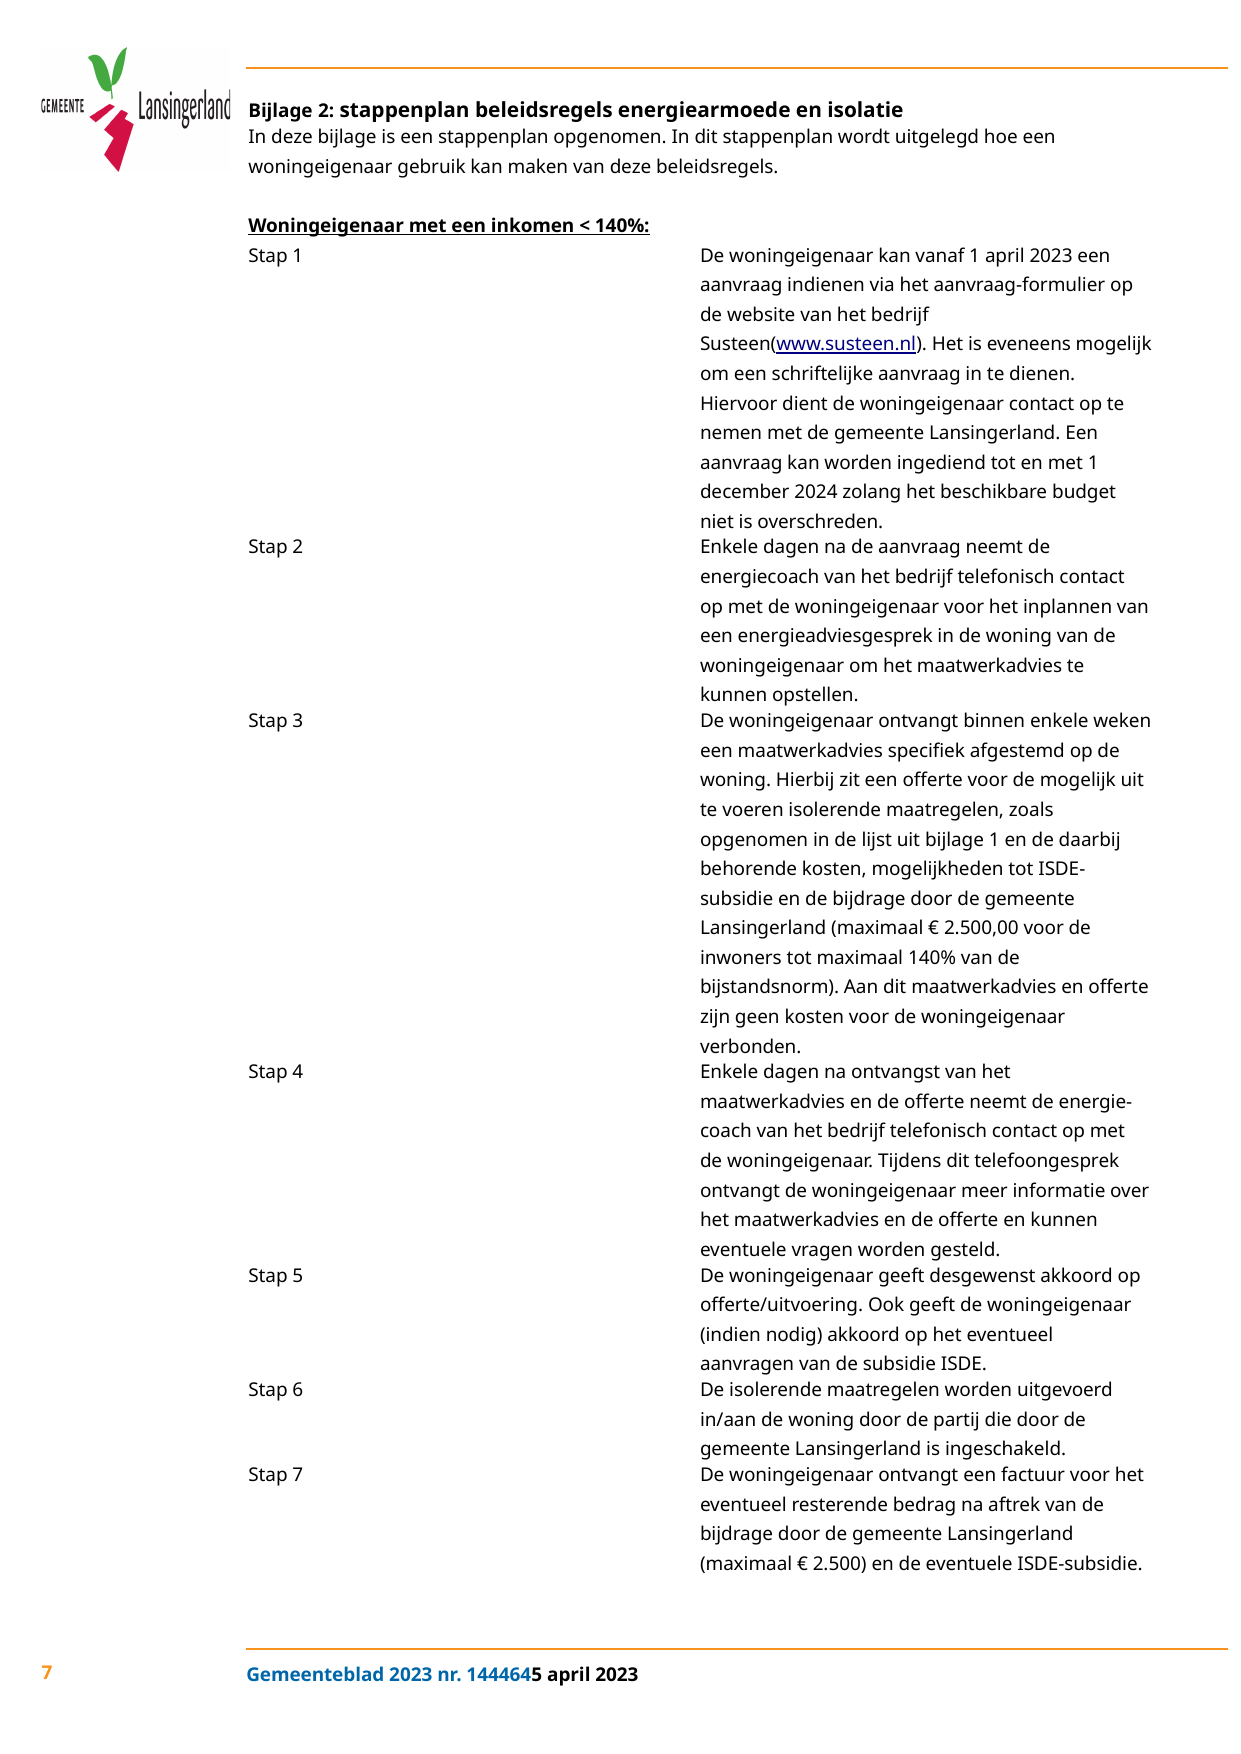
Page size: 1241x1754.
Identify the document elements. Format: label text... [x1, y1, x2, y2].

table_cell Enkele dagen na ontvangst van het maatwerkadvies en de offerte neemt de energie-coach van het bedrijf telefonisch contact op met de woningeigenaar. Tijdens dit telefoongesprek ontvangt de woningeigenaar meer informatie over het maatwerkadvies en de offerte en kunnen eventuele vragen worden gesteld. [700, 1059, 1152, 1262]
table_cell De woningeigenaar ontvangt binnen enkele weken een maatwerkadvies specifiek afgestemd op de woning. Hierbij zit een offerte voor de mogelijk uit te voeren isolerende maatregelen, zoals opgenomen in de lijst uit bijlage 1 en de daarbij behorende kosten, mogelijkheden tot ISDE-subsidie en de bijdrage door de gemeente Lansingerland (maximaal € 2.500,00 voor de inwoners tot maximaal 140% van de bijstandsnorm). Aan dit maatwerkadvies en offerte zijn geen kosten voor de woningeigenaar verbonden. [700, 708, 1152, 1058]
table_cell Enkele dagen na de aanvraag neemt de energiecoach van het bedrijf telefonisch contact op met de woningeigenaar voor het inplannen van een energieadviesgesprek in de woning van de woningeigenaar om het maatwerkadvies te kunnen opstellen. [700, 534, 1152, 707]
text Bijlage 2: stappenplan beleidsregels energiearmoede en isolatie [248, 95, 1152, 123]
table_header De woningeigenaar kan vanaf 1 april 2023 een aanvraag indienen via het aanvraag-formulier op de website van het bedrijf Susteen(www.susteen.nl). Het is eveneens mogelijk om een schriftelijke aanvraag in te dienen. Hiervoor dient de woningeigenaar contact op te nemen met de gemeente Lansingerland. Een aanvraag kan worden ingediend tot en met 1 december 2024 zolang het beschikbare budget niet is overschreden. [700, 242, 1152, 534]
text In deze bijlage is een stappenplan opgenomen. In dit stappenplan wordt uitgelegd hoe een woningeigenaar gebruik kan maken van deze beleidsregels. [248, 123, 1152, 179]
table_cell De woningeigenaar ontvangt een factuur voor het eventueel resterende bedrag na aftrek van de bijdrage door de gemeente Lansingerland (maximaal € 2.500) en de eventuele ISDE-subsidie. [700, 1461, 1152, 1576]
table_cell Stap 5 [248, 1262, 700, 1376]
table_cell Stap 6 [248, 1376, 700, 1461]
table_cell Stap 3 [248, 708, 700, 1058]
text Woningeigenaar met een inkomen < 140%: [248, 212, 1152, 238]
table_cell Stap 2 [248, 534, 700, 707]
table_cell De isolerende maatregelen worden uitgevoerd in/aan de woning door de partij die door de gemeente Lansingerland is ingeschakeld. [700, 1376, 1152, 1461]
table_cell Stap 4 [248, 1059, 700, 1262]
table_header Stap 1 [248, 242, 700, 534]
picture [41, 47, 231, 172]
table_cell Stap 7 [248, 1461, 700, 1576]
table_cell De woningeigenaar geeft desgewenst akkoord op offerte/uitvoering. Ook geeft de woningeigenaar (indien nodig) akkoord op het eventueel aanvragen van de subsidie ISDE. [700, 1262, 1152, 1376]
